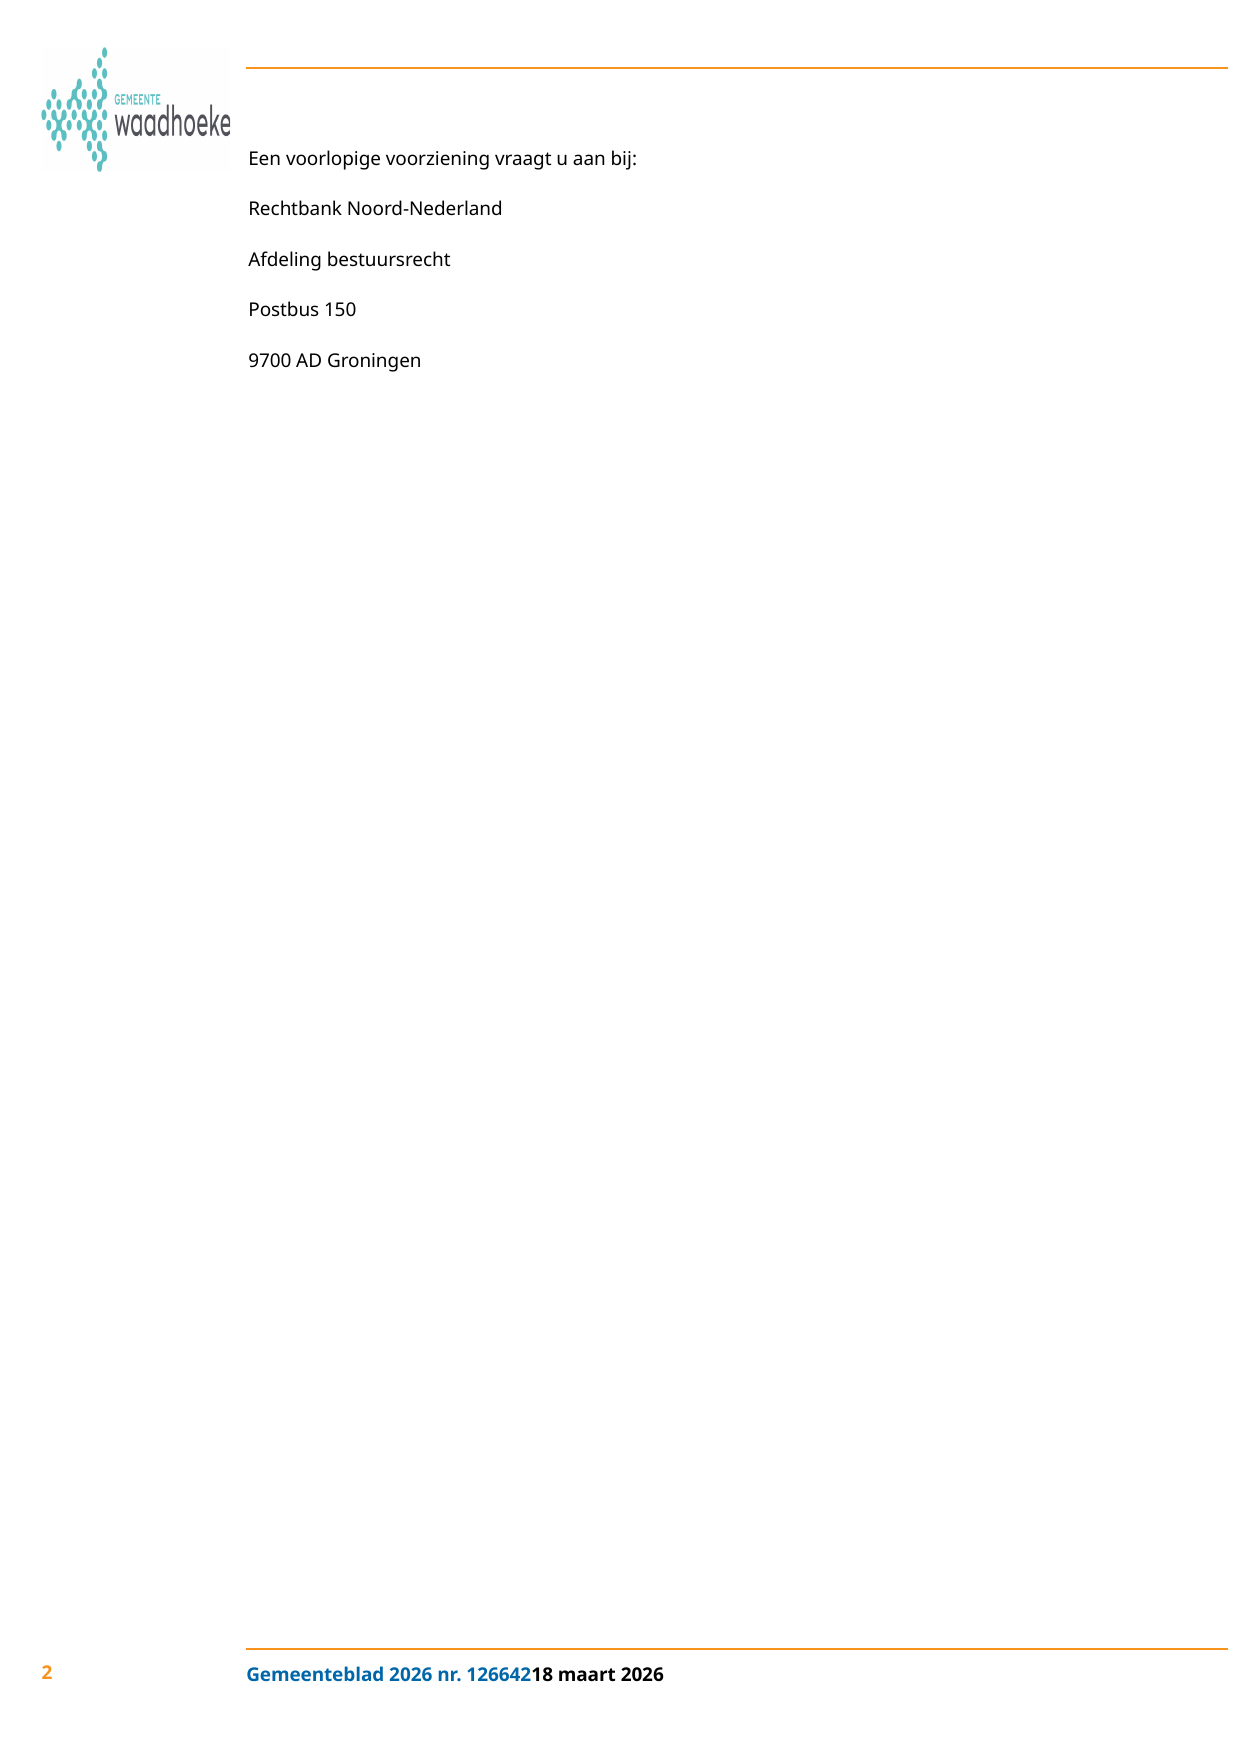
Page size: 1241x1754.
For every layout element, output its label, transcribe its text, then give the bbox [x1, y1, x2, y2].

text Een voorlopige voorziening vraagt u aan bij: [248, 145, 1152, 171]
text 9700 AD Groningen [248, 347, 1152, 373]
picture [41, 47, 231, 172]
text Postbus 150 [248, 296, 1152, 322]
text Afdeling bestuursrecht [248, 246, 1152, 272]
text Rechtbank Noord-Nederland [248, 196, 1152, 221]
